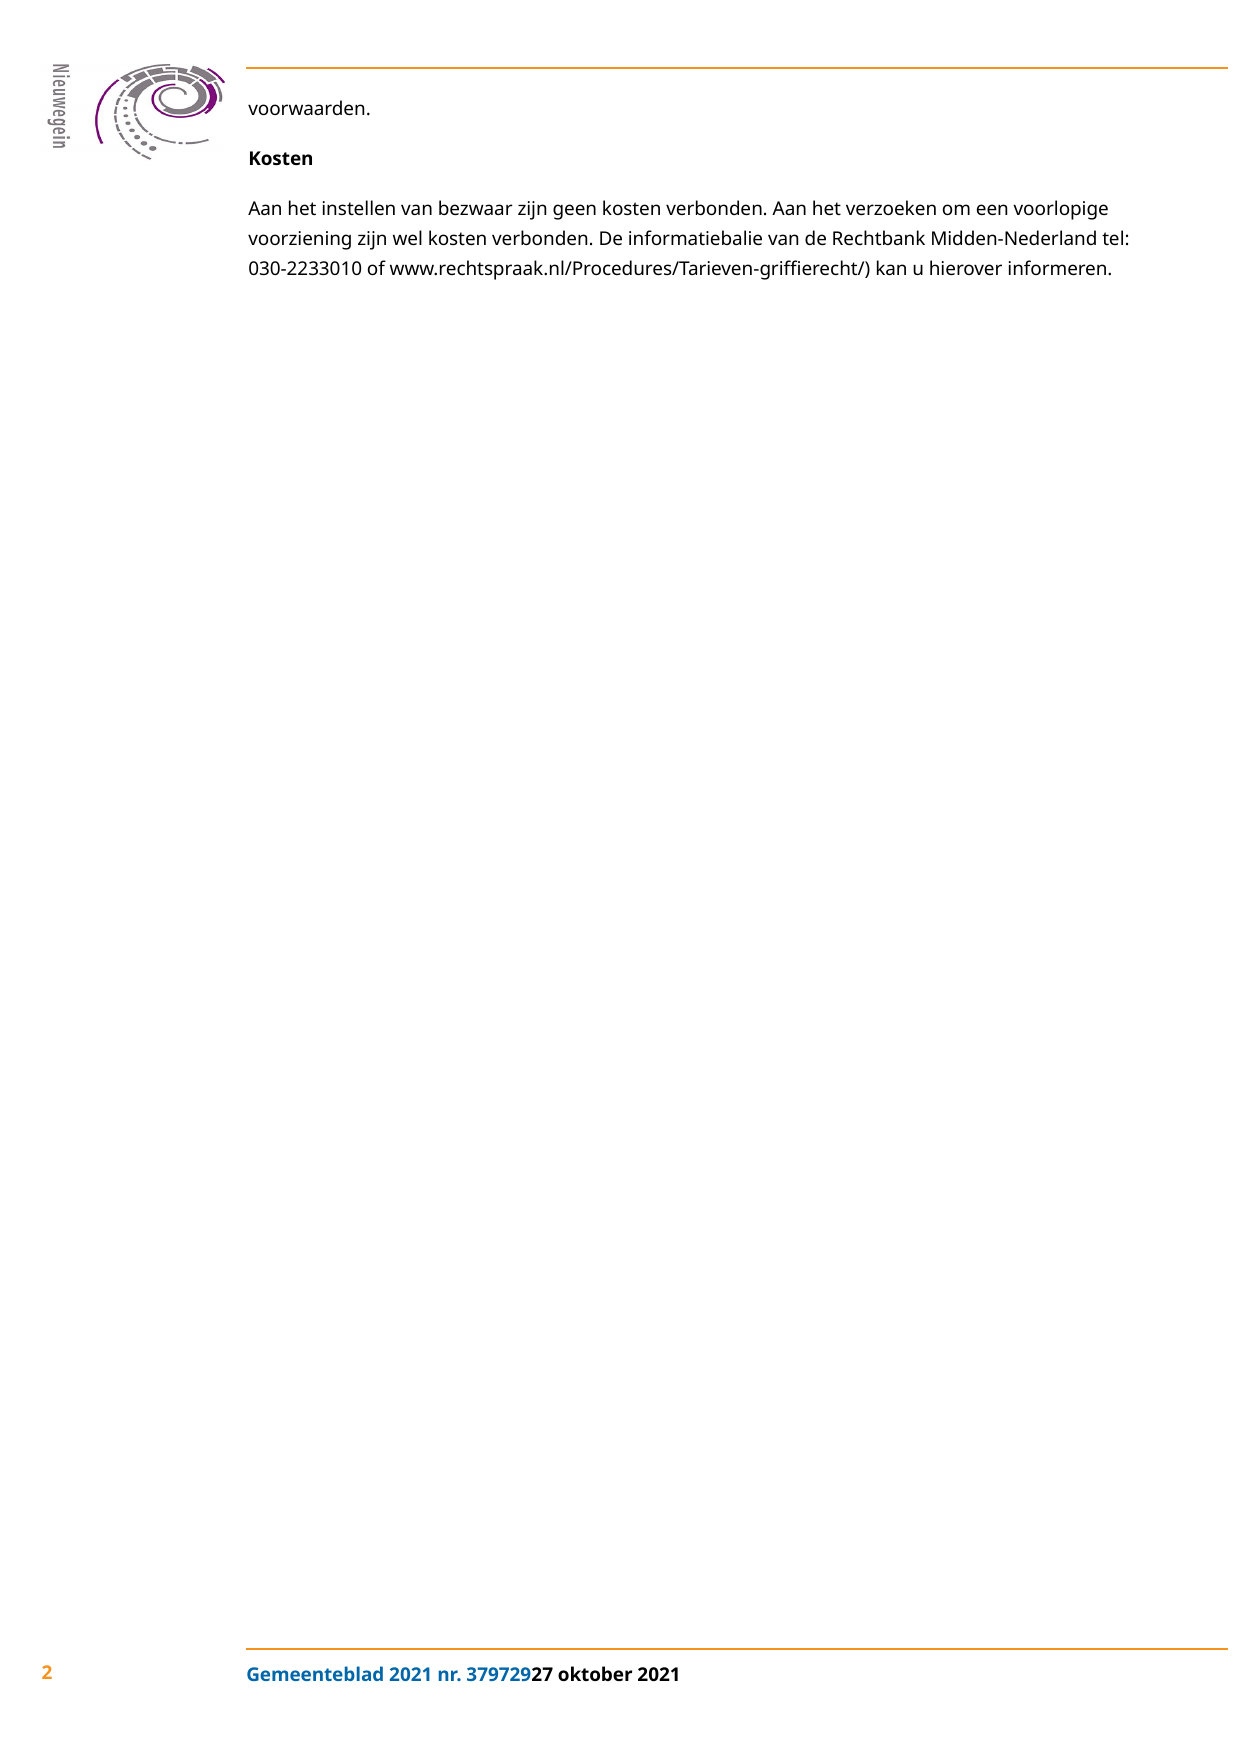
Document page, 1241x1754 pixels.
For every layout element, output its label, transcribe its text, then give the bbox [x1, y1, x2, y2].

text Kosten [248, 145, 1152, 171]
picture [41, 47, 231, 172]
text voorwaarden. [248, 95, 1152, 121]
text Aan het instellen van bezwaar zijn geen kosten verbonden. Aan het verzoeken om een voorlopige voorziening zijn wel kosten verbonden. De informatiebalie van de Rechtbank Midden-Nederland tel: 030-2233010 of www.rechtspraak.nl/Procedures/Tarieven-griffierecht/) kan u hierover informeren. [248, 196, 1152, 281]
